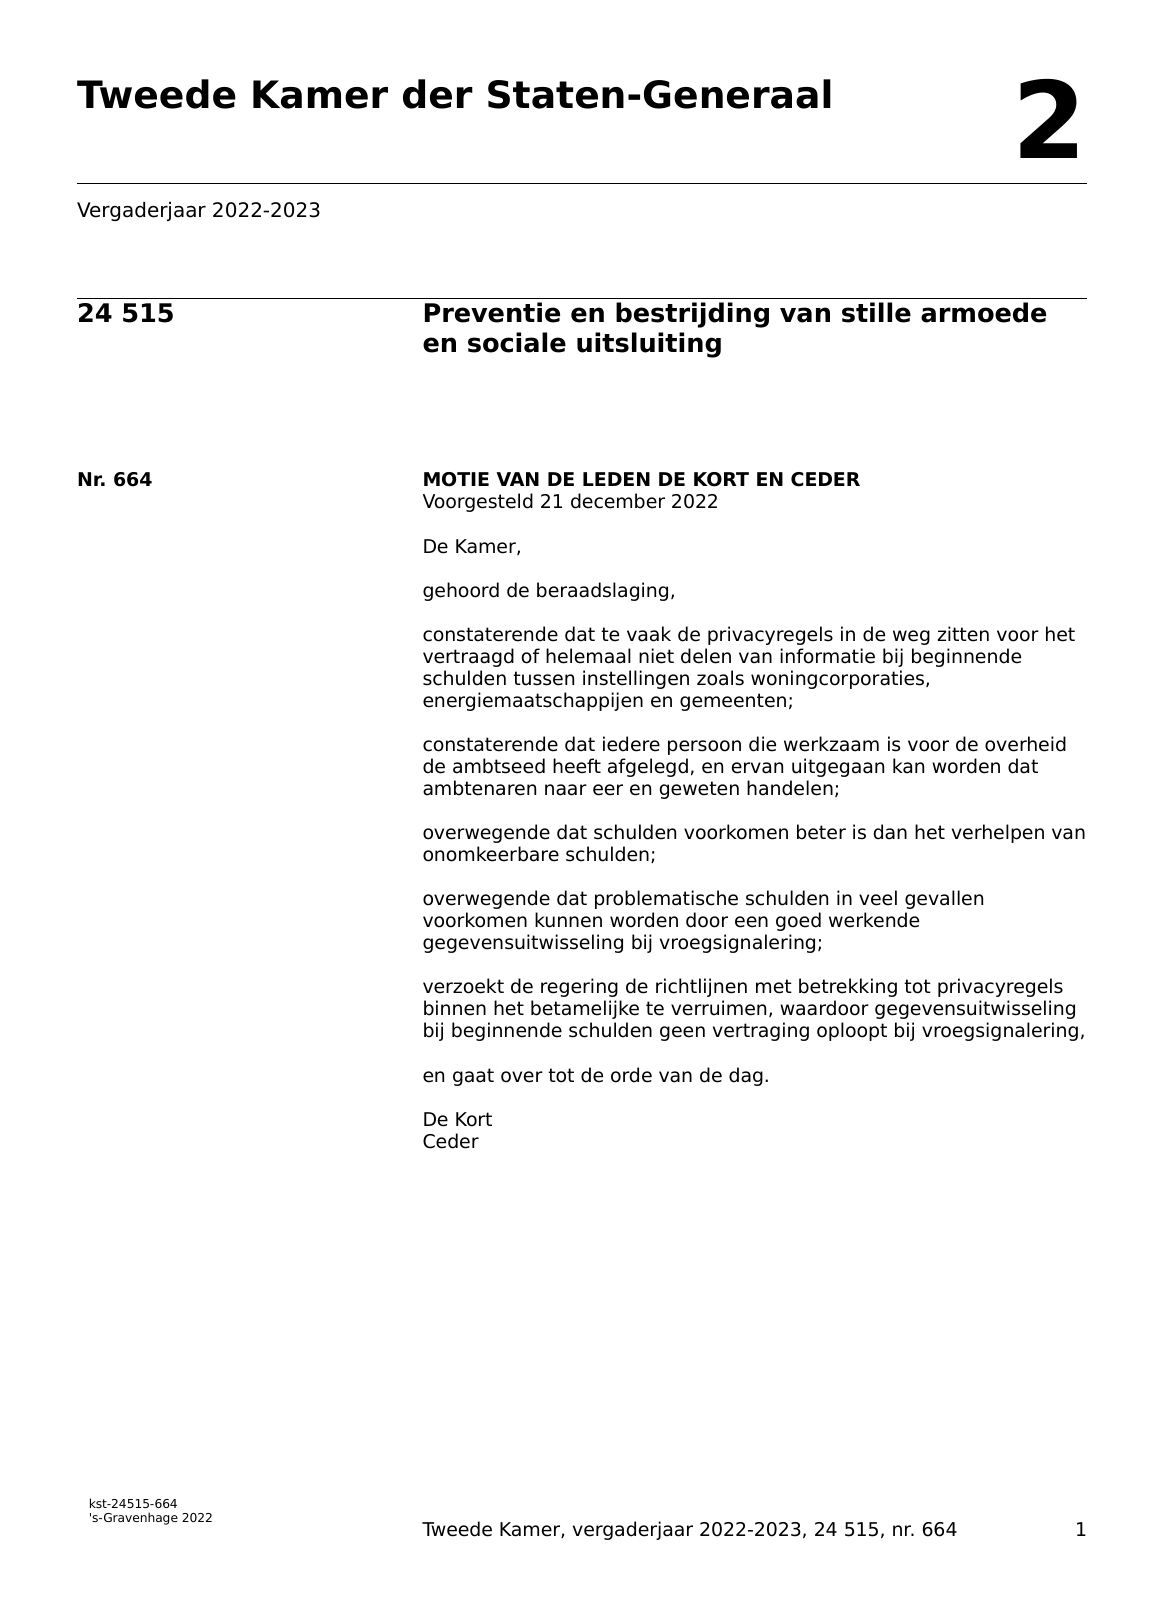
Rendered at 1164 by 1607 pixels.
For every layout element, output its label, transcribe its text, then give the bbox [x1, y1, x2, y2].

text overwegende dat schulden voorkomen beter is dan het verhelpen van onomkeerbare schulden; [422, 822, 1087, 866]
text constaterende dat iedere persoon die werkzaam is voor de overheid de ambtseed heeft afgelegd, en ervan uitgegaan kan worden dat ambtenaren naar eer en geweten handelen; [422, 734, 1087, 800]
text gehoord de beraadslaging, [422, 580, 1087, 602]
text overwegende dat problematische schulden in veel gevallen voorkomen kunnen worden door een goed werkende gegevensuitwisseling bij vroegsignalering; [422, 888, 1087, 954]
table_cell Vergaderjaar 2022-2023 [77, 184, 1087, 298]
subtitle Nr. 664 MOTIE VAN DE LEDEN DE KORT EN CEDER [77, 469, 1087, 491]
text Ceder [422, 1131, 1087, 1153]
text De Kort [422, 1109, 1087, 1131]
table_header Tweede Kamer der Staten-Generaal [77, 59, 886, 183]
text kst-24515-664 [88, 1497, 323, 1511]
table_header 2 [886, 59, 1087, 183]
text 's-Gravenhage 2022 [88, 1511, 323, 1525]
text Voorgesteld 21 december 2022 [422, 491, 1087, 513]
text constaterende dat te vaak de privacyregels in de weg zitten voor het vertraagd of helemaal niet delen van informatie bij beginnende schulden tussen instellingen zoals woningcorporaties, energiemaatschappijen en gemeenten; [422, 624, 1087, 712]
text en gaat over tot de orde van de dag. [422, 1064, 1087, 1086]
text verzoekt de regering de richtlijnen met betrekking tot privacyregels binnen het betamelijke te verruimen, waardoor gegevensuitwisseling bij beginnende schulden geen vertraging oploopt bij vroegsignalering, [422, 976, 1087, 1042]
text De Kamer, [422, 536, 1087, 557]
subtitle 24 515 Preventie en bestrijding van stille armoede en sociale uitsluiting [77, 299, 1087, 358]
